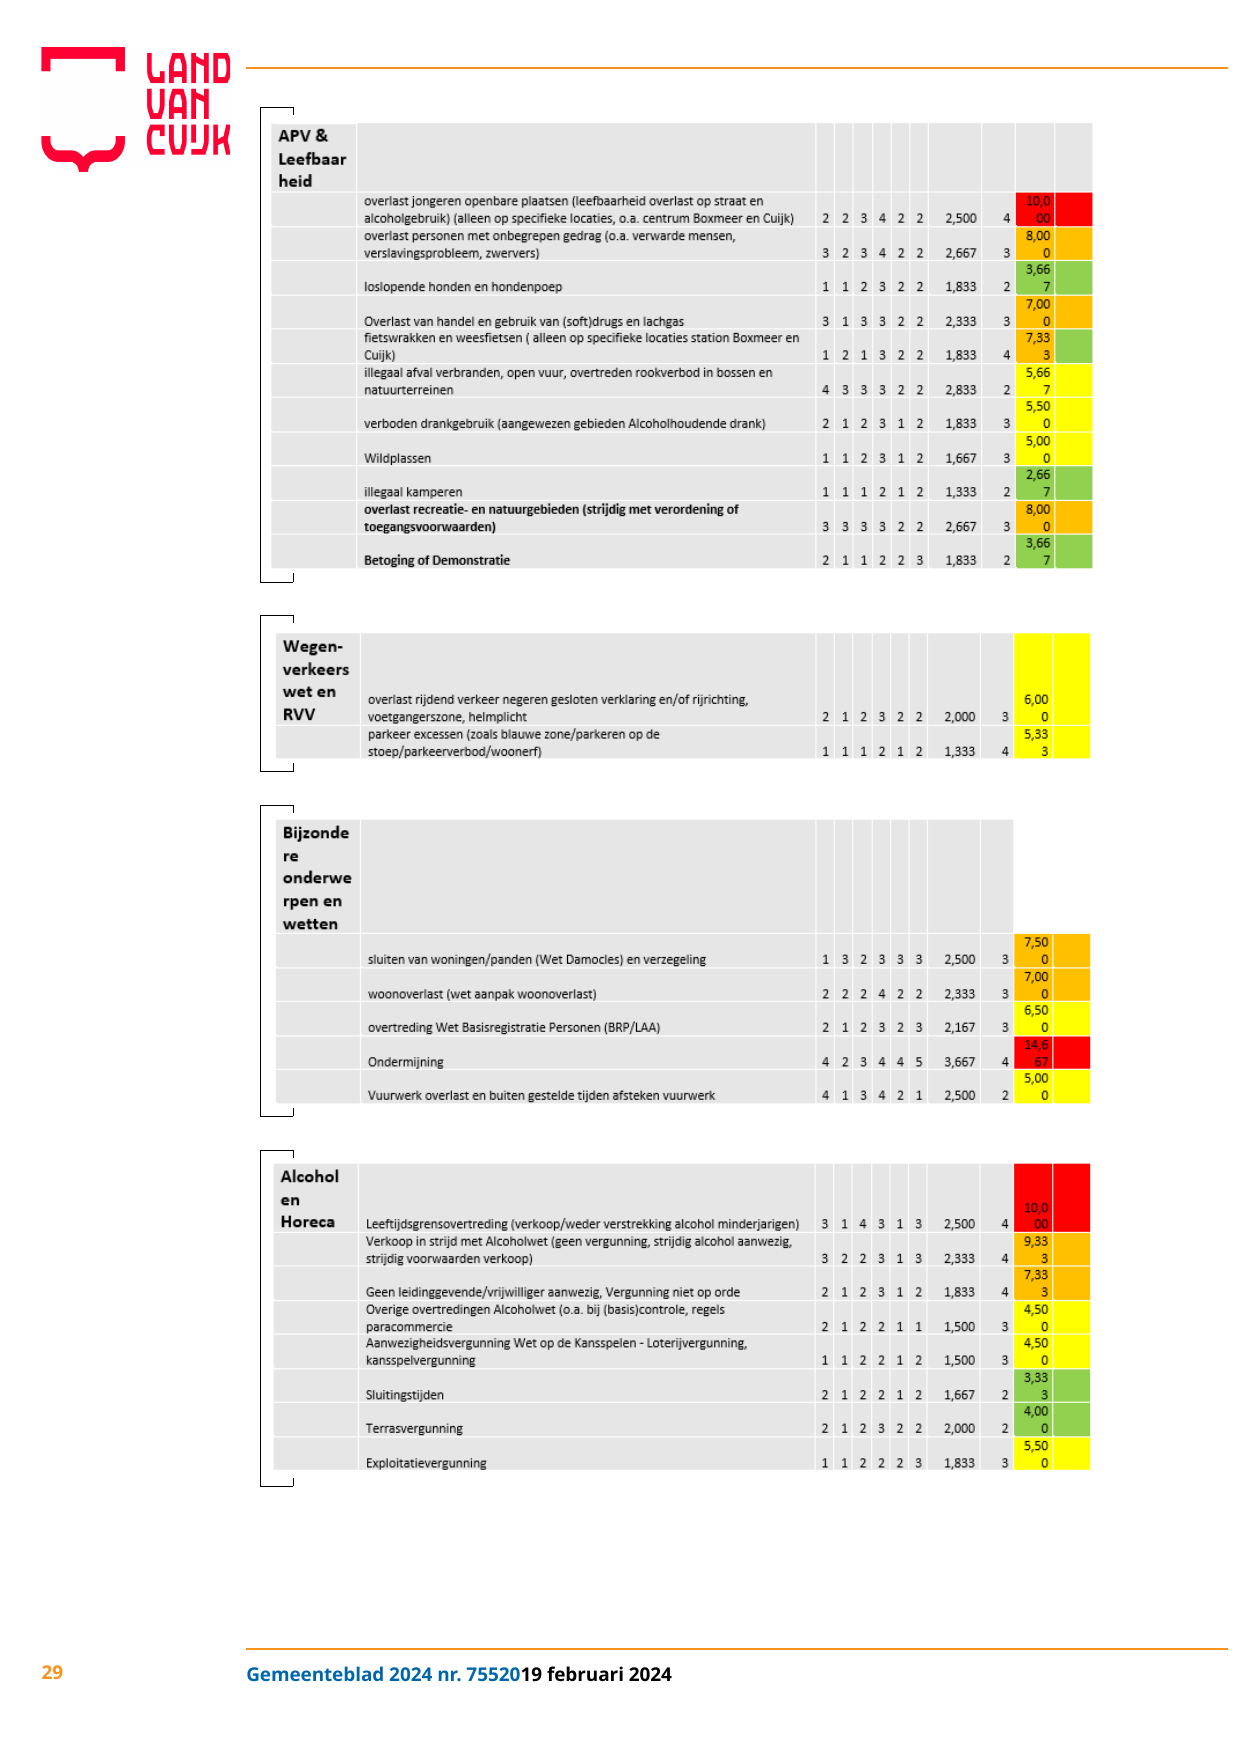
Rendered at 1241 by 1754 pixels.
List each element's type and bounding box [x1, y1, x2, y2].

picture [268, 1158, 1095, 1478]
picture [268, 623, 1095, 763]
picture [268, 813, 1095, 1108]
picture [41, 47, 231, 172]
picture [268, 115, 1095, 573]
